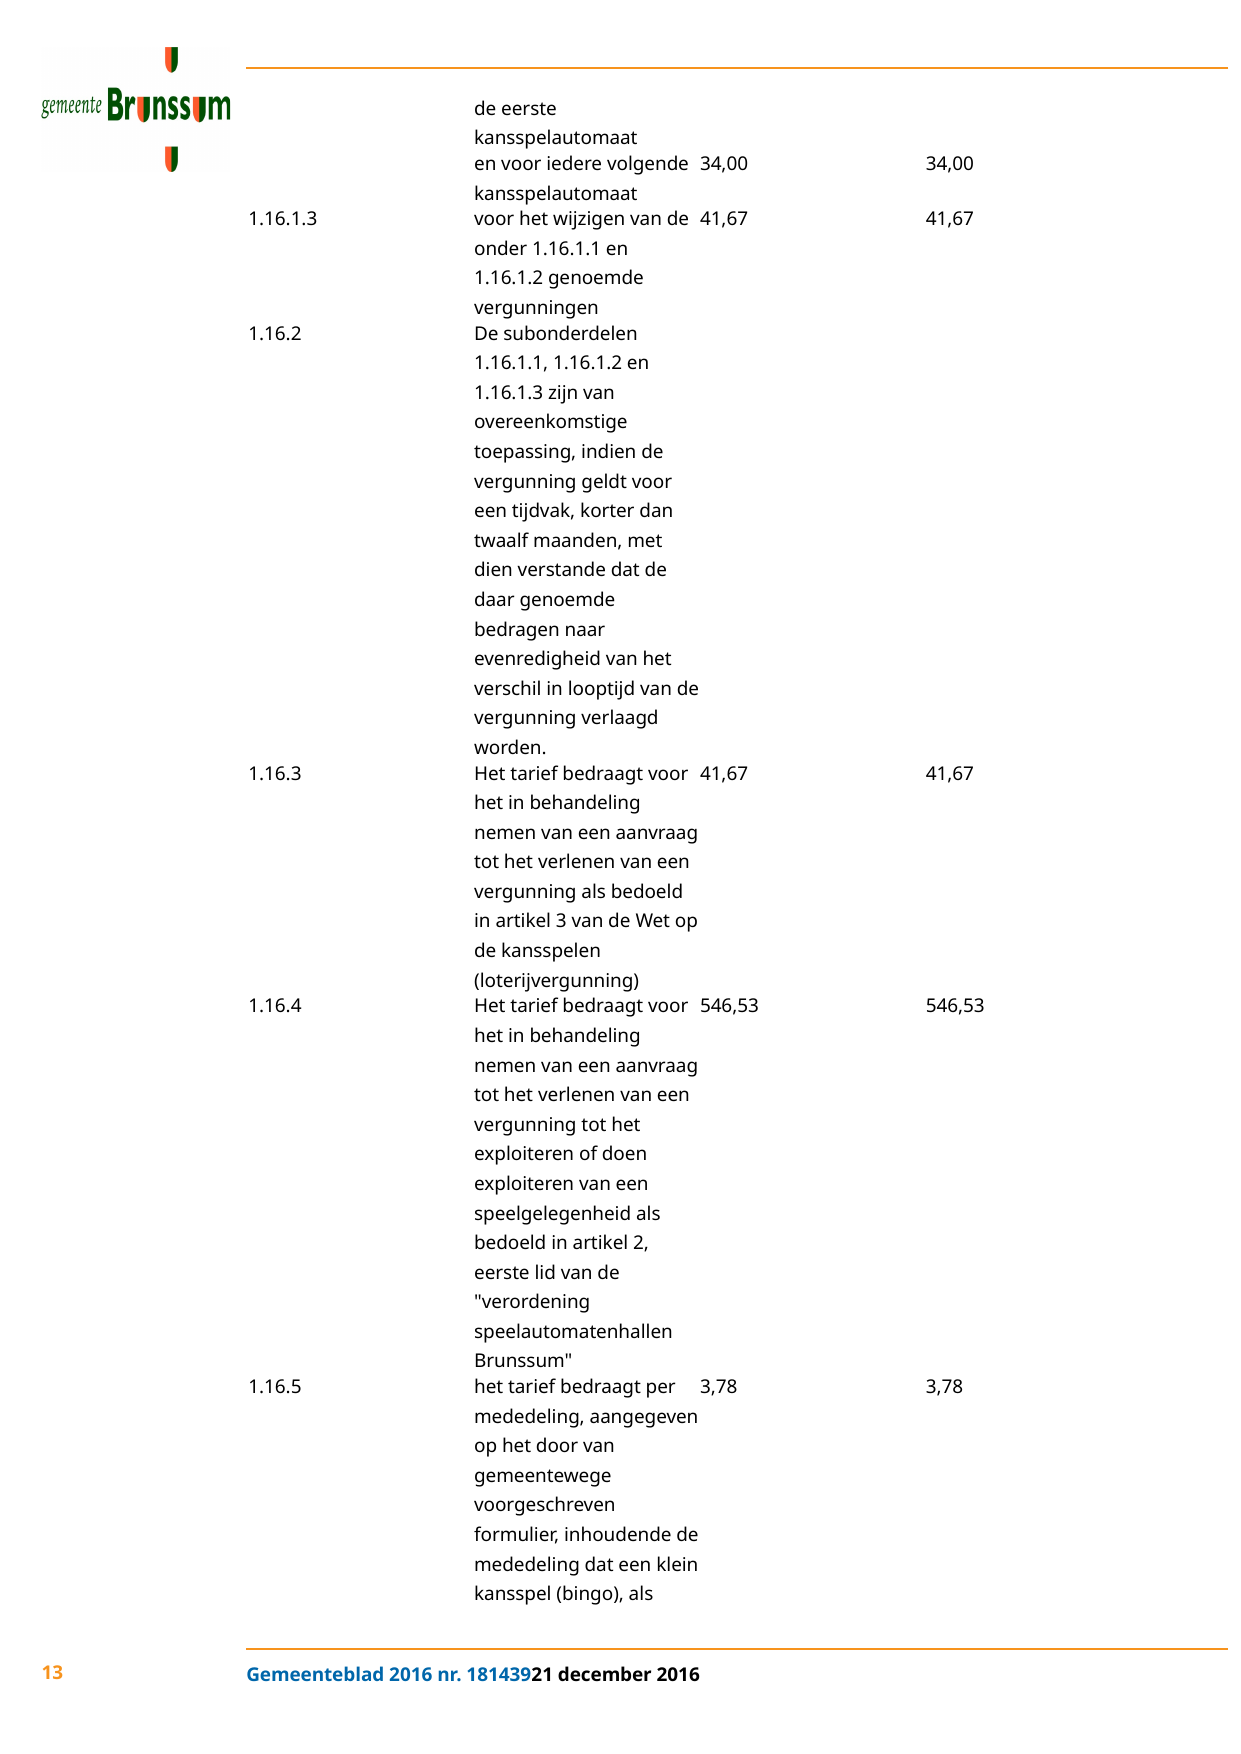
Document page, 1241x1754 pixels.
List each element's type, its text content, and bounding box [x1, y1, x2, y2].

table_cell 1.16.1.3 [248, 205, 474, 320]
table_cell 41,67 [700, 205, 926, 320]
table_cell het tarief bedraagt per mededeling, aangegeven op het door van gemeentewege voorgeschreven formulier, inhoudende de mededeling dat een klein kansspel (bingo), als [474, 1373, 700, 1606]
table_cell Het tarief bedraagt voor het in behandeling nemen van een aanvraag tot het verlenen van een vergunning als bedoeld in artikel 3 van de Wet op de kansspelen (loterijvergunning) [474, 760, 700, 993]
table_cell de eerste kansspelautomaat [474, 95, 700, 150]
table_cell De subonderdelen 1.16.1.1, 1.16.1.2 en 1.16.1.3 zijn van overeenkomstige toepassing, indien de vergunning geldt voor een tijdvak, korter dan twaalf maanden, met dien verstande dat de daar genoemde bedragen naar evenredigheid van het verschil in looptijd van de vergunning verlaagd worden. [474, 320, 700, 760]
table_cell [926, 320, 1152, 760]
table_cell [926, 95, 1152, 150]
table_cell 41,67 [926, 205, 1152, 320]
table_cell [700, 320, 926, 760]
table_cell [700, 95, 926, 150]
table_cell 546,53 [926, 993, 1152, 1373]
table_cell 3,78 [700, 1373, 926, 1606]
table_cell [248, 150, 474, 205]
table_cell 1.16.5 [248, 1373, 474, 1606]
table_cell 1.16.4 [248, 993, 474, 1373]
table_cell en voor iedere volgende kansspelautomaat [474, 150, 700, 205]
table_cell 34,00 [926, 150, 1152, 205]
table_cell Het tarief bedraagt voor het in behandeling nemen van een aanvraag tot het verlenen van een vergunning tot het exploiteren of doen exploiteren van een speelgelegenheid als bedoeld in artikel 2, eerste lid van de "verordening speelautomatenhallen Brunssum" [474, 993, 700, 1373]
table_cell 546,53 [700, 993, 926, 1373]
picture [41, 47, 231, 172]
table_cell 41,67 [700, 760, 926, 993]
table_cell 1.16.3 [248, 760, 474, 993]
table_cell 1.16.2 [248, 320, 474, 760]
table_cell 3,78 [926, 1373, 1152, 1606]
table_cell 34,00 [700, 150, 926, 205]
table_cell voor het wijzigen van de onder 1.16.1.1 en 1.16.1.2 genoemde vergunningen [474, 205, 700, 320]
table_cell [248, 95, 474, 150]
table_cell 41,67 [926, 760, 1152, 993]
